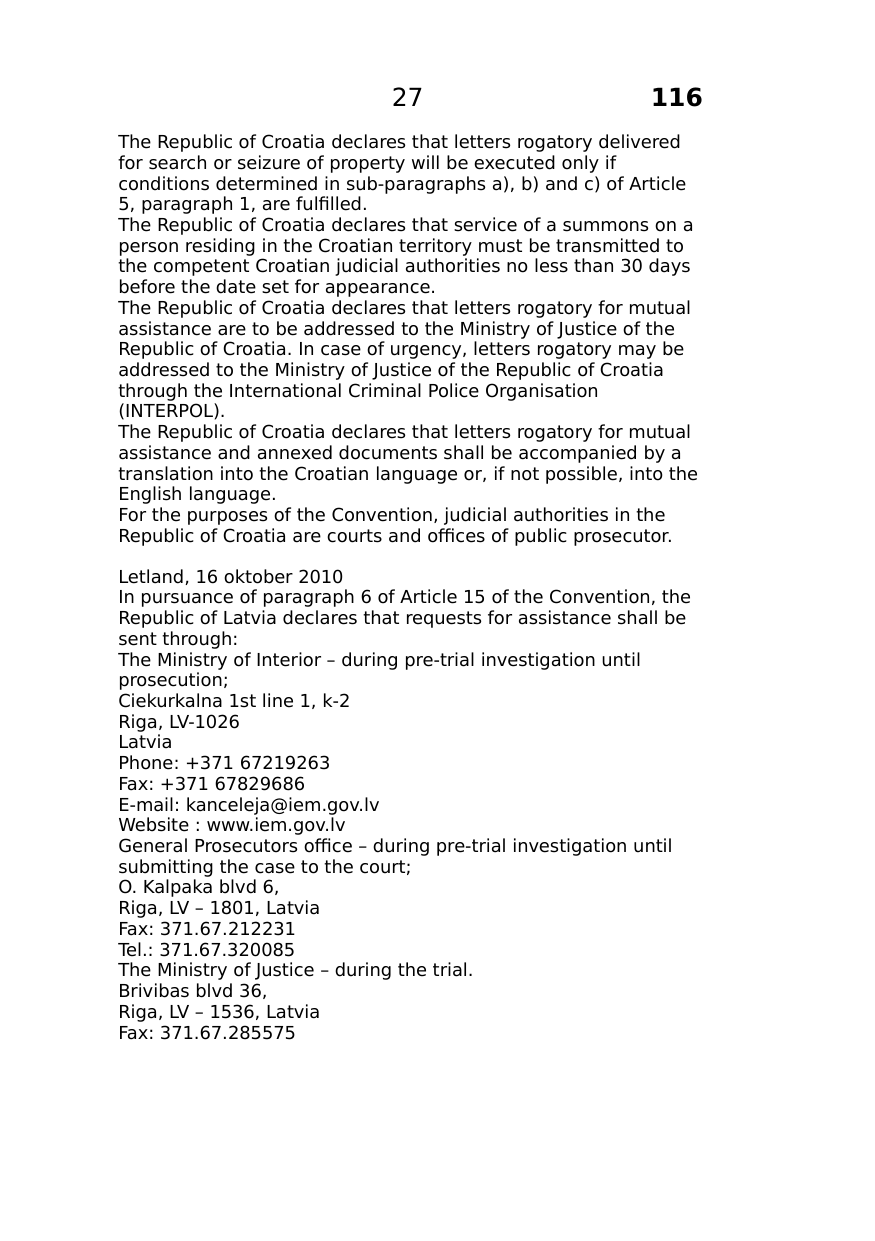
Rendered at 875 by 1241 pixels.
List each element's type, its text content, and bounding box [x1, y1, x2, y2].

text Brivibas blvd 36, [118, 981, 703, 1002]
text For the purposes of the Convention, judicial authorities in the Republic of Croatia are courts and offices of public prosecutor. [118, 505, 703, 546]
text Riga, LV-1026 [118, 712, 703, 732]
text The Republic of Croatia declares that letters rogatory delivered for search or seizure of property will be executed only if conditions determined in sub-paragraphs a), b) and c) of Article 5, paragraph 1, are fulfilled. [118, 132, 703, 215]
text E-mail: kanceleja@iem.gov.lv [118, 794, 703, 815]
text The Ministry of Justice – during the trial. [118, 960, 703, 981]
text General Prosecutors office – during pre-trial investigation until submitting the case to the court; [118, 836, 703, 877]
text The Republic of Croatia declares that service of a summons on a person residing in the Croatian territory must be transmitted to the competent Croatian judicial authorities no less than 30 days before the date set for appearance. [118, 215, 703, 298]
text The Republic of Croatia declares that letters rogatory for mutual assistance are to be addressed to the Ministry of Justice of the Republic of Croatia. In case of urgency, letters rogatory may be addressed to the Ministry of Justice of the Republic of Croatia through the International Criminal Police Organisation (INTERPOL). [118, 298, 703, 422]
text Tel.: 371.67.320085 [118, 939, 703, 960]
text The Ministry of Interior – during pre-trial investigation until prosecution; [118, 649, 703, 691]
text Riga, LV – 1536, Latvia [118, 1002, 703, 1022]
text Ciekurkalna 1st line 1, k-2 [118, 691, 703, 712]
text Fax: 371.67.285575 [118, 1022, 703, 1043]
text Letland, 16 oktober 2010 [118, 566, 703, 587]
text Website : www.iem.gov.lv [118, 815, 703, 836]
text Latvia [118, 732, 703, 753]
text O. Kalpaka blvd 6, [118, 877, 703, 898]
text Fax: 371.67.212231 [118, 919, 703, 939]
text In pursuance of paragraph 6 of Article 15 of the Convention, the Republic of Latvia declares that requests for assistance shall be sent through: [118, 587, 703, 649]
text Riga, LV – 1801, Latvia [118, 898, 703, 919]
text The Republic of Croatia declares that letters rogatory for mutual assistance and annexed documents shall be accompanied by a translation into the Croatian language or, if not possible, into the English language. [118, 422, 703, 505]
text Fax: +371 67829686 [118, 774, 703, 794]
text Phone: +371 67219263 [118, 753, 703, 774]
